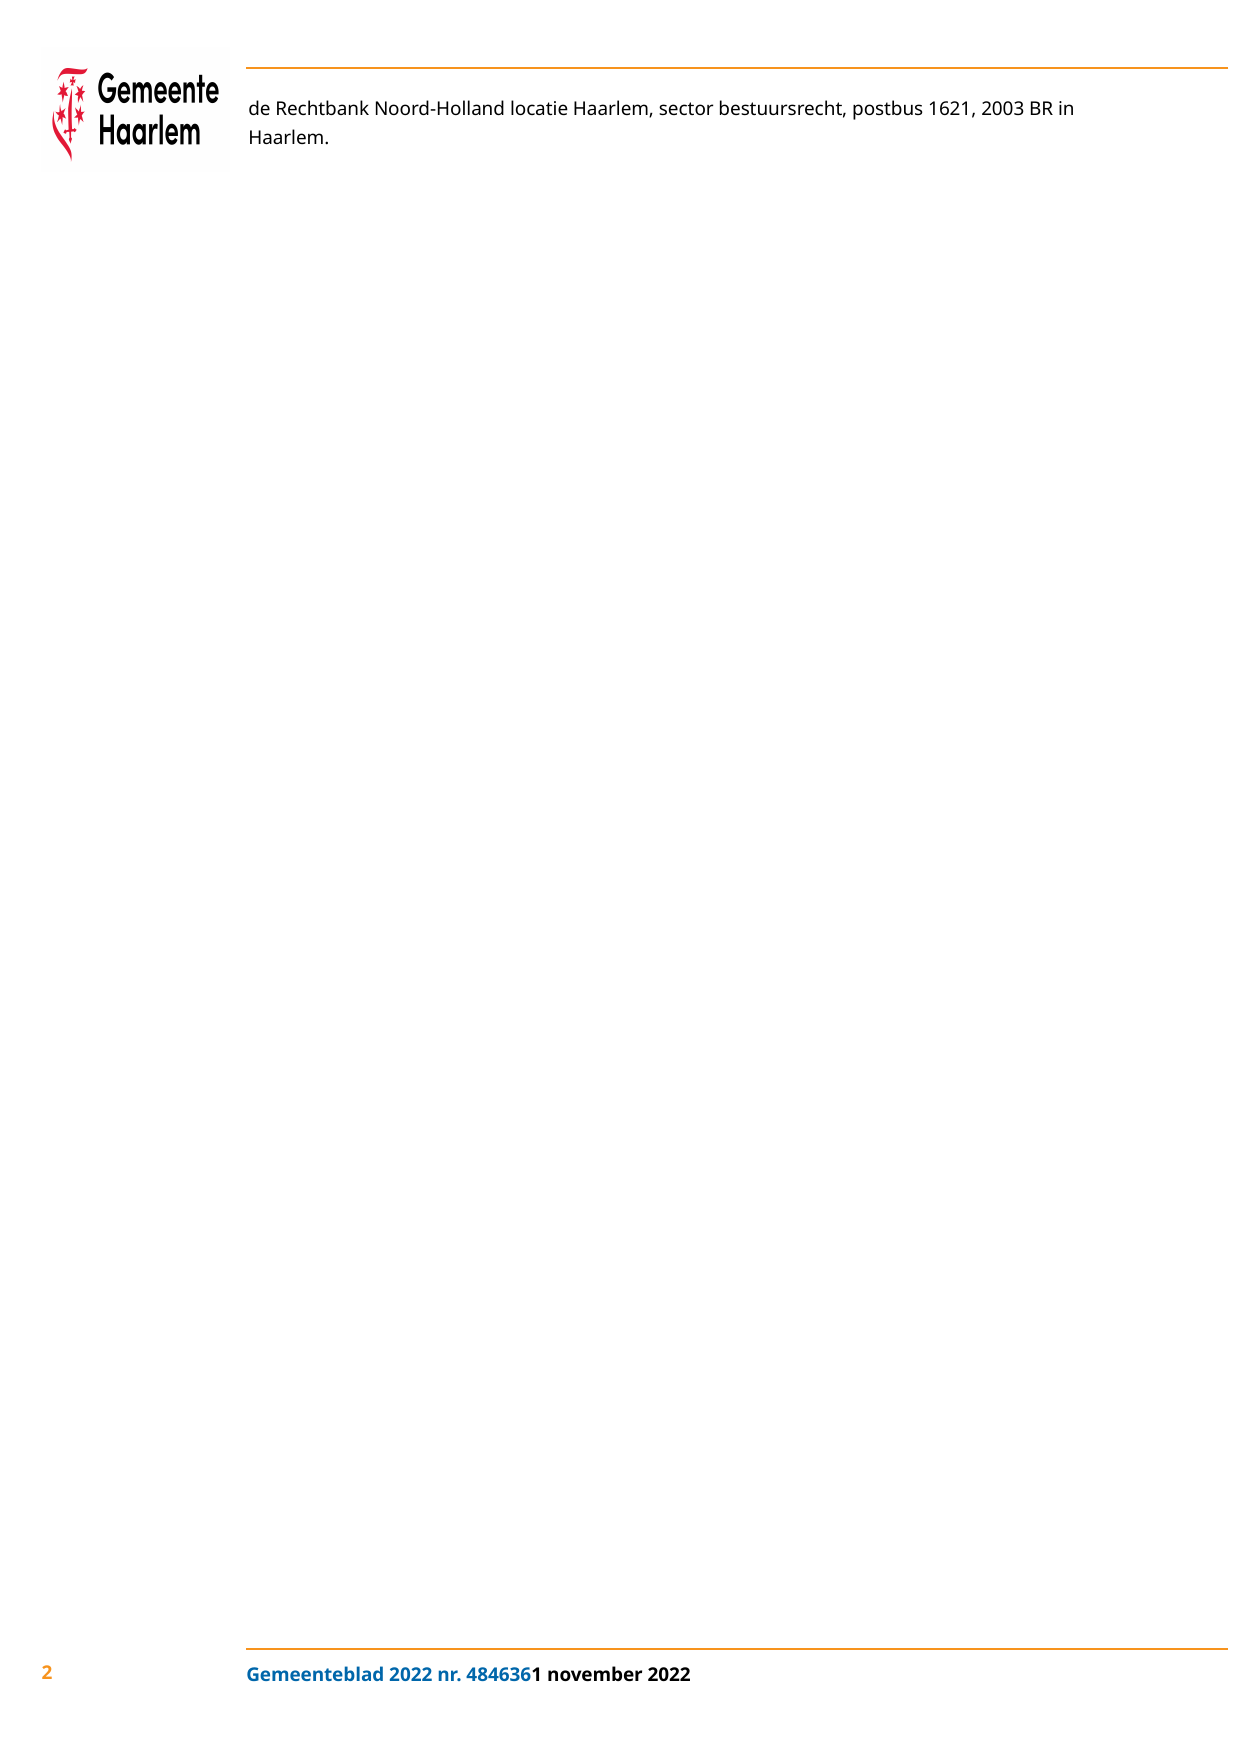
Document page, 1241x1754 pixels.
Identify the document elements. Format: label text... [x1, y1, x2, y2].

text de Rechtbank Noord-Holland locatie Haarlem, sector bestuursrecht, postbus 1621, 2003 BR in Haarlem. [248, 95, 1152, 150]
picture [41, 47, 231, 172]
